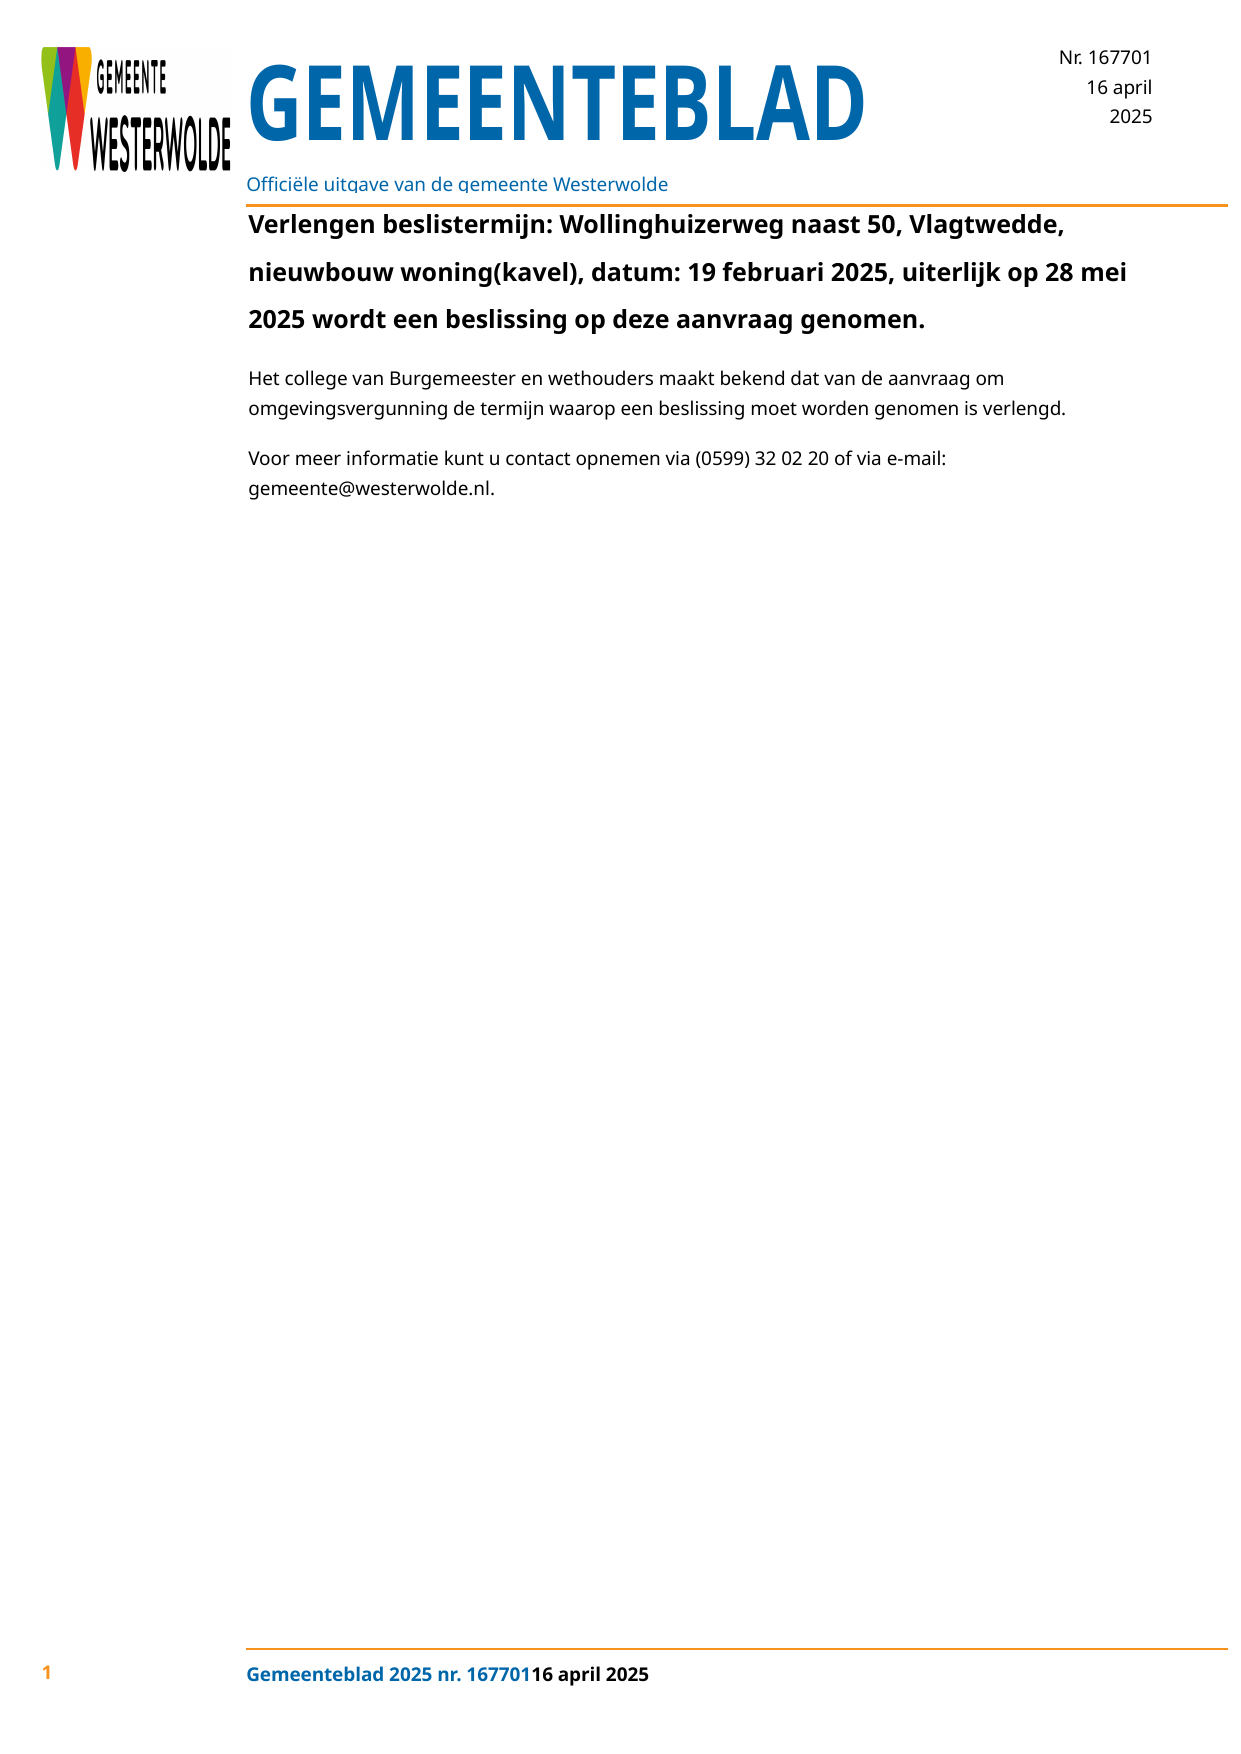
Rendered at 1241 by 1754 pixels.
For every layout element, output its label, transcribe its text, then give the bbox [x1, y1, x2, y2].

picture [41, 47, 231, 172]
text Het college van Burgemeester en wethouders maakt bekend dat van de aanvraag om omgevingsvergunning de termijn waarop een beslissing moet worden genomen is verlengd. [248, 366, 1152, 421]
text Voor meer informatie kunt u contact opnemen via (0599) 32 02 20 of via e-mail: gemeente@westerwolde.nl. [248, 446, 1152, 501]
text Verlengen beslistermijn: Wollinghuizerweg naast 50, Vlagtwedde, nieuwbouw woning(kavel), datum: 19 februari 2025, uiterlijk op 28 mei 2025 wordt een beslissing op deze aanvraag genomen. [248, 207, 1152, 336]
